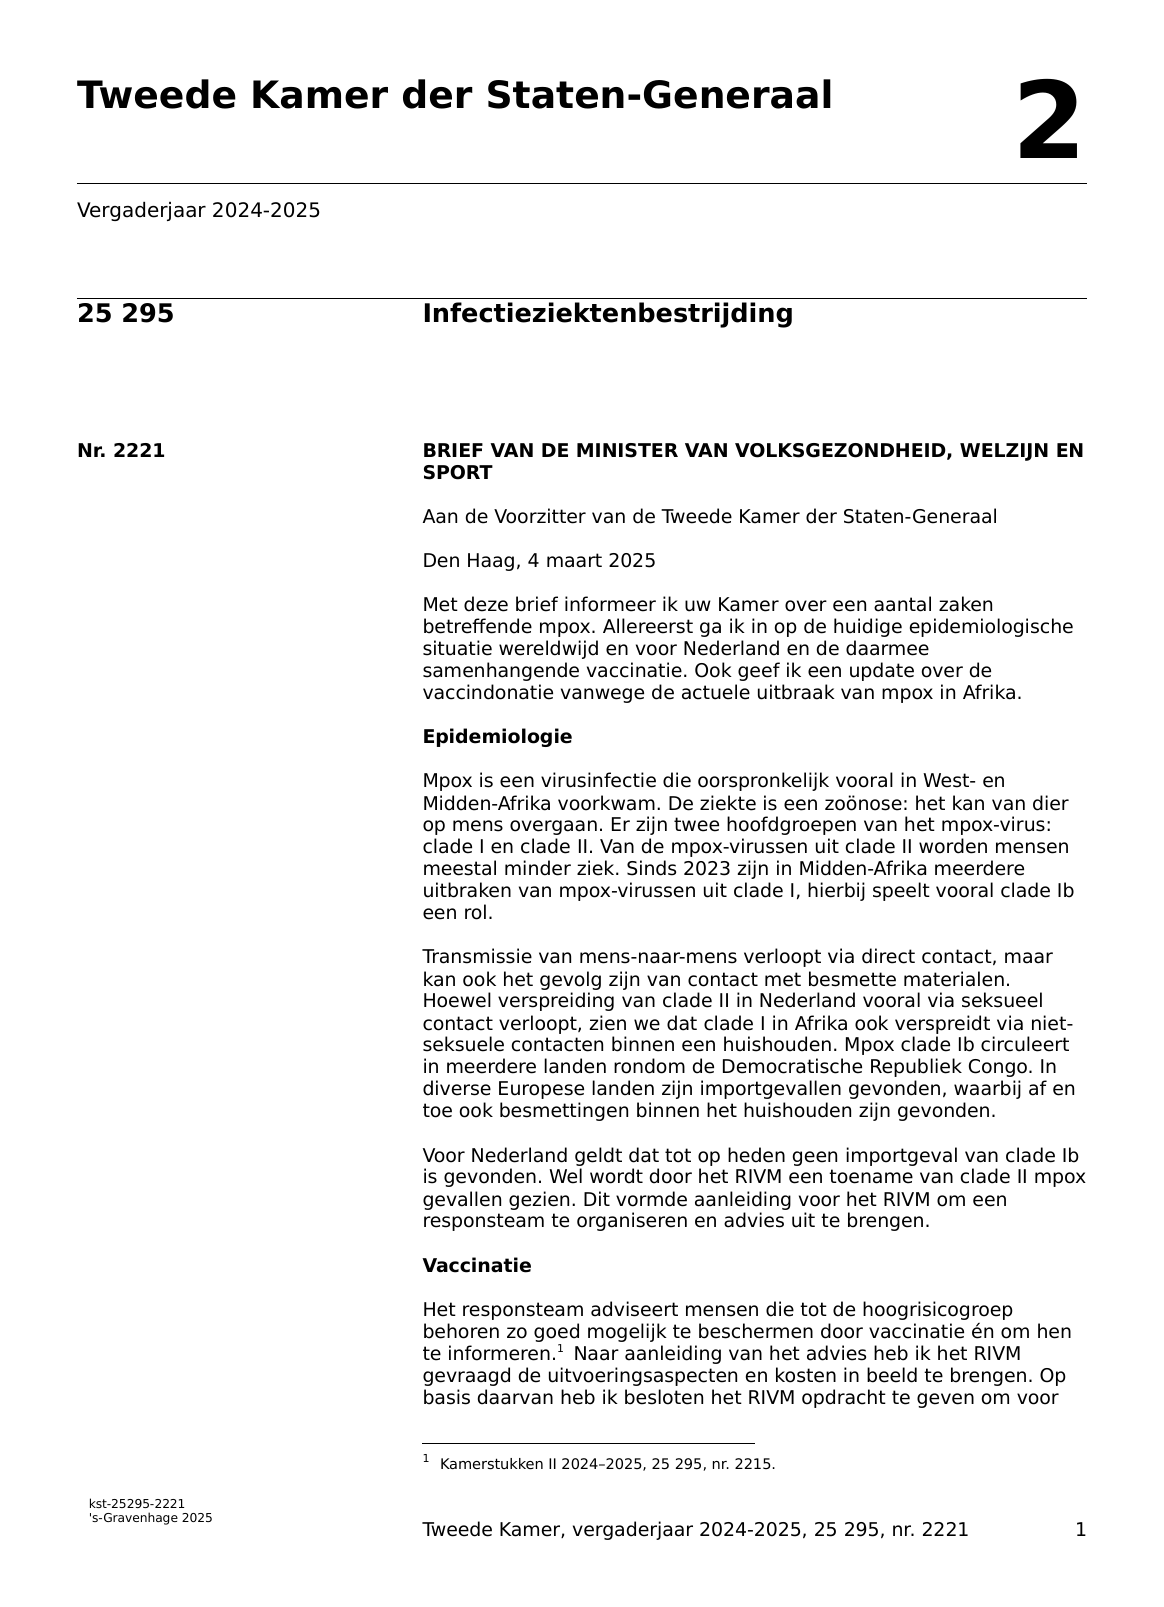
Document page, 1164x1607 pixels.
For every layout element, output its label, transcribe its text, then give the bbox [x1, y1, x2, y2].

subtitle Nr. 2221 BRIEF VAN DE MINISTER VAN VOLKSGEZONDHEID, WELZIJN EN SPORT [77, 440, 1087, 484]
text Aan de Voorzitter van de Tweede Kamer der Staten-Generaal [422, 506, 1087, 528]
text Met deze brief informeer ik uw Kamer over een aantal zaken betreffende mpox. Allereerst ga ik in op de huidige epidemiologische situatie wereldwijd en voor Nederland en de daarmee samenhangende vaccinatie. Ook geef ik een update over de vaccindonatie vanwege de actuele uitbraak van mpox in Afrika. [422, 594, 1087, 704]
subtitle Vaccinatie [422, 1254, 1087, 1277]
subtitle 25 295 Infectieziektenbestrijding [77, 299, 1087, 329]
text Transmissie van mens-naar-mens verloopt via direct contact, maar kan ook het gevolg zijn van contact met besmette materialen. Hoewel verspreiding van clade II in Nederland vooral via seksueel contact verloopt, zien we dat clade I in Afrika ook verspreidt via niet-seksuele contacten binnen een huishouden. Mpox clade Ib circuleert in meerdere landen rondom de Democratische Republiek Congo. In diverse Europese landen zijn importgevallen gevonden, waarbij af en toe ook besmettingen binnen het huishouden zijn gevonden. [422, 946, 1087, 1122]
text kst-25295-2221 [88, 1497, 323, 1511]
text Kamerstukken II 2024–2025, 25 295, nr. 2215. [422, 1452, 1087, 1474]
text Mpox is een virusinfectie die oorspronkelijk vooral in West- en Midden-Afrika voorkwam. De ziekte is een zoönose: het kan van dier op mens overgaan. Er zijn twee hoofdgroepen van het mpox-virus: clade I en clade II. Van de mpox-virussen uit clade II worden mensen meestal minder ziek. Sinds 2023 zijn in Midden-Afrika meerdere uitbraken van mpox-virussen uit clade I, hierbij speelt vooral clade Ib een rol. [422, 770, 1087, 924]
table_cell Vergaderjaar 2024-2025 [77, 184, 1087, 298]
text Het responsteam adviseert mensen die tot de hoogrisicogroep behoren zo goed mogelijk te beschermen door vaccinatie én om hen te informeren. Naar aanleiding van het advies heb ik het RIVM gevraagd de uitvoeringsaspecten en kosten in beeld te brengen. Op basis daarvan heb ik besloten het RIVM opdracht te geven om voor [422, 1299, 1087, 1409]
text Voor Nederland geldt dat tot op heden geen importgeval van clade Ib is gevonden. Wel wordt door het RIVM een toename van clade II mpox gevallen gezien. Dit vormde aanleiding voor het RIVM om een responsteam te organiseren en advies uit te brengen. [422, 1144, 1087, 1232]
text Den Haag, 4 maart 2025 [422, 550, 1087, 572]
text 's-Gravenhage 2025 [88, 1511, 323, 1525]
table_header 2 [886, 59, 1087, 183]
table_header Tweede Kamer der Staten-Generaal [77, 59, 886, 183]
subtitle Epidemiologie [422, 726, 1087, 748]
